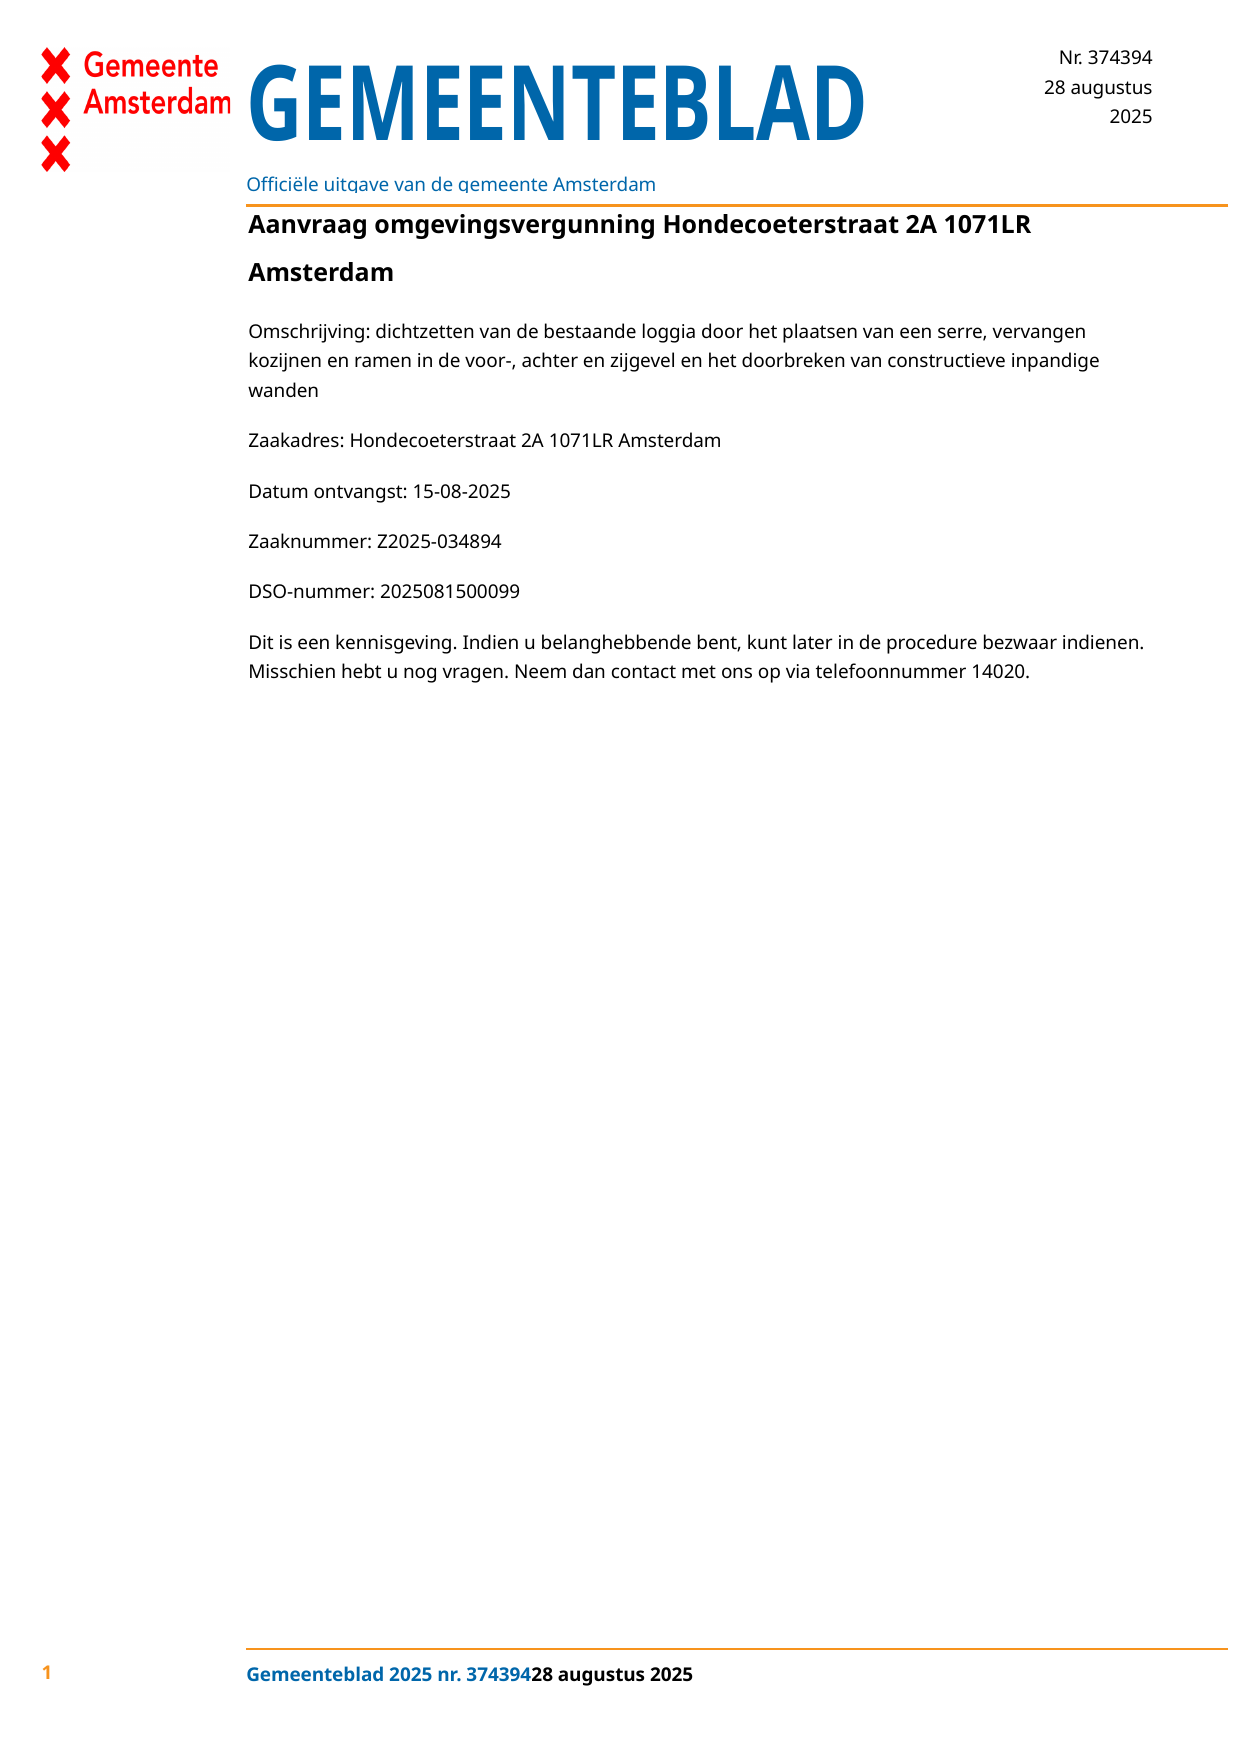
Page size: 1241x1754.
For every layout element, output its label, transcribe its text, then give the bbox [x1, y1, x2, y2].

text Zaakadres: Hondecoeterstraat 2A 1071LR Amsterdam [248, 427, 1152, 453]
text Omschrijving: dichtzetten van de bestaande loggia door het plaatsen van een serre, vervangen kozijnen en ramen in de voor-, achter en zijgevel en het doorbreken van constructieve inpandige wanden [248, 318, 1152, 403]
text DSO-nummer: 2025081500099 [248, 579, 1152, 604]
text Dit is een kennisgeving. Indien u belanghebbende bent, kunt later in de procedure bezwaar indienen. Misschien hebt u nog vragen. Neem dan contact met ons op via telefoonnummer 14020. [248, 629, 1152, 684]
text Datum ontvangst: 15-08-2025 [248, 478, 1152, 504]
text Aanvraag omgevingsvergunning Hondecoeterstraat 2A 1071LR Amsterdam [248, 207, 1152, 288]
text Zaaknummer: Z2025-034894 [248, 528, 1152, 554]
picture [41, 47, 231, 172]
